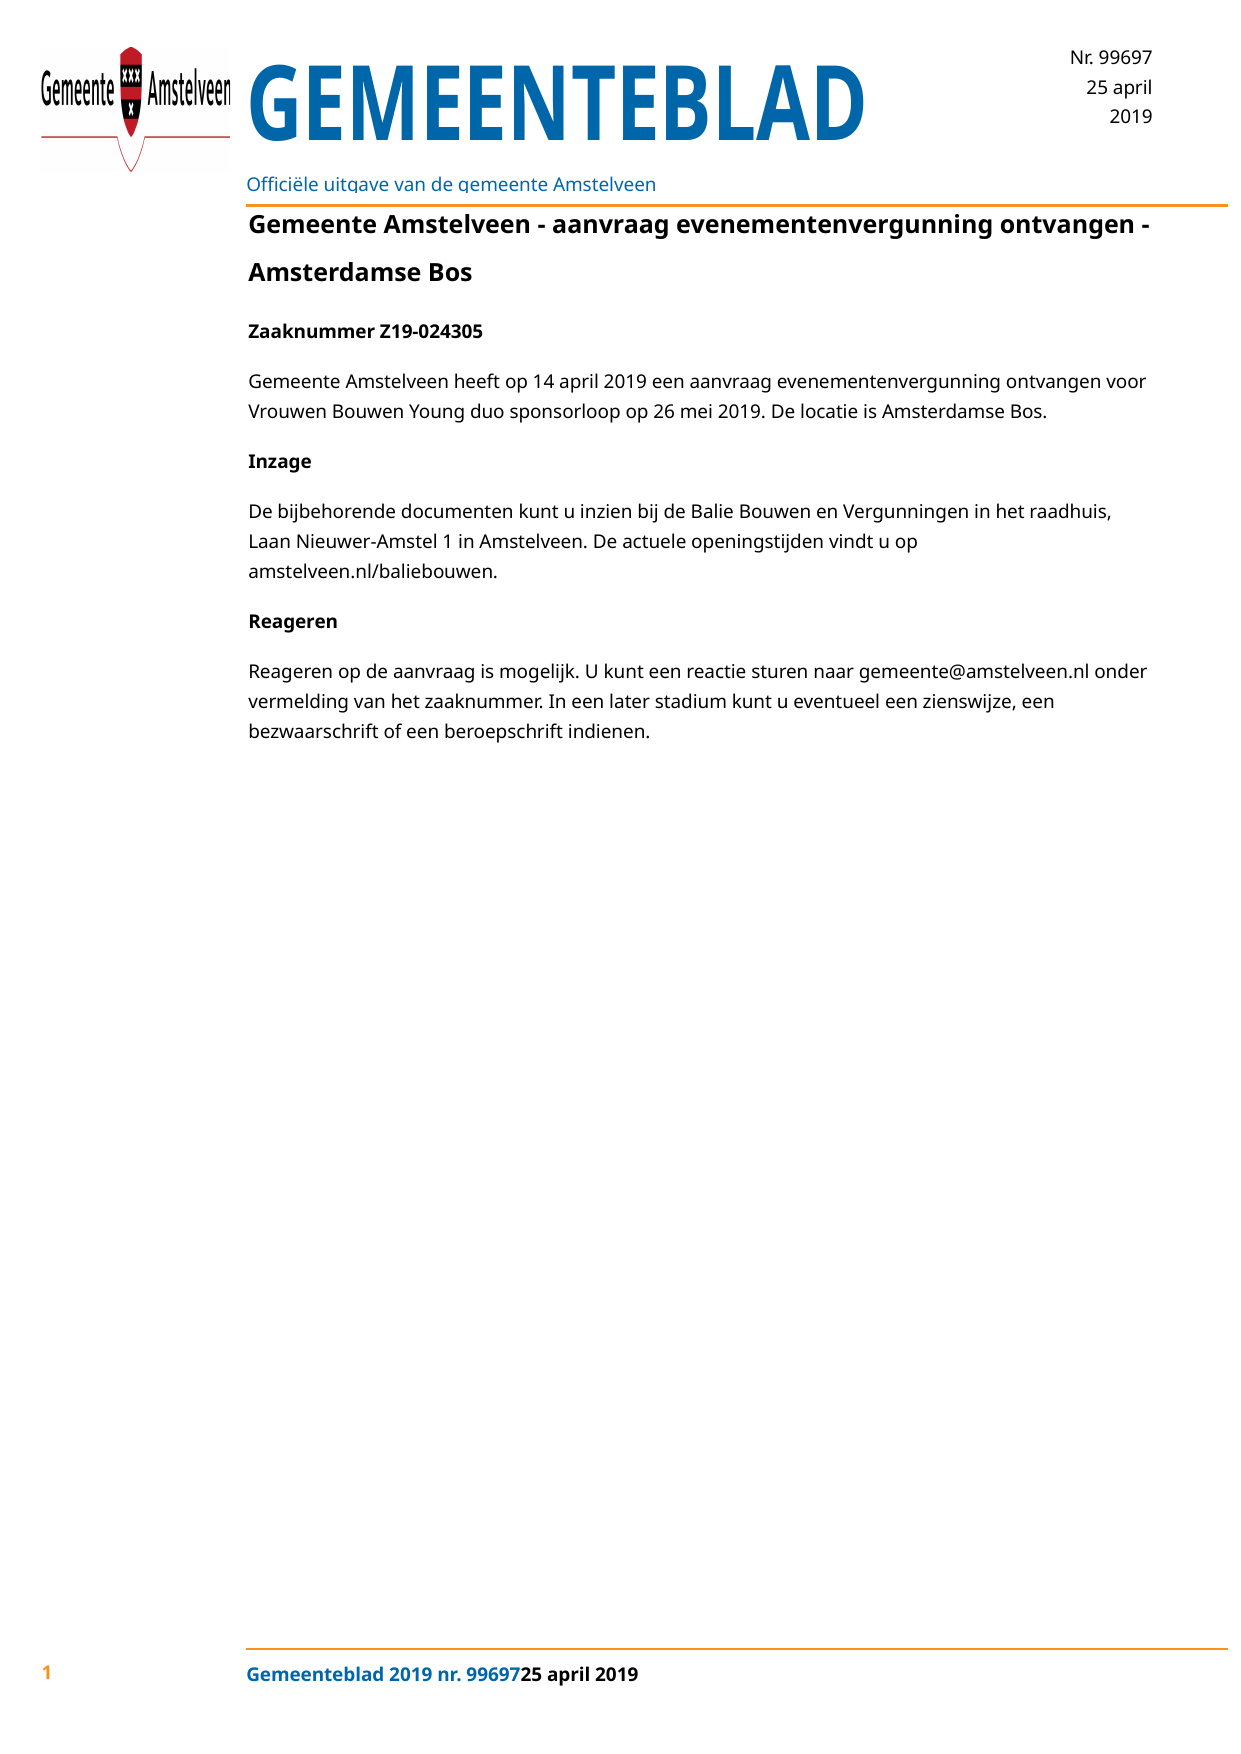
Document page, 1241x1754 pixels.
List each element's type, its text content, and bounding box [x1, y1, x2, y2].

text Inzage [248, 448, 1152, 474]
text Reageren op de aanvraag is mogelijk. U kunt een reactie sturen naar gemeente@amstelveen.nl onder vermelding van het zaaknummer. In een later stadium kunt u eventueel een zienswijze, een bezwaarschrift of een beroepschrift indienen. [248, 659, 1152, 744]
text Reageren [248, 608, 1152, 634]
picture [41, 47, 231, 172]
text Gemeente Amstelveen heeft op 14 april 2019 een aanvraag evenementenvergunning ontvangen voor Vrouwen Bouwen Young duo sponsorloop op 26 mei 2019. De locatie is Amsterdamse Bos. [248, 368, 1152, 424]
text Zaaknummer Z19-024305 [248, 318, 1152, 344]
text Gemeente Amstelveen - aanvraag evenementenvergunning ontvangen - Amsterdamse Bos [248, 207, 1152, 288]
text De bijbehorende documenten kunt u inzien bij de Balie Bouwen en Vergunningen in het raadhuis, Laan Nieuwer-Amstel 1 in Amstelveen. De actuele openingstijden vindt u op amstelveen.nl/baliebouwen. [248, 499, 1152, 584]
